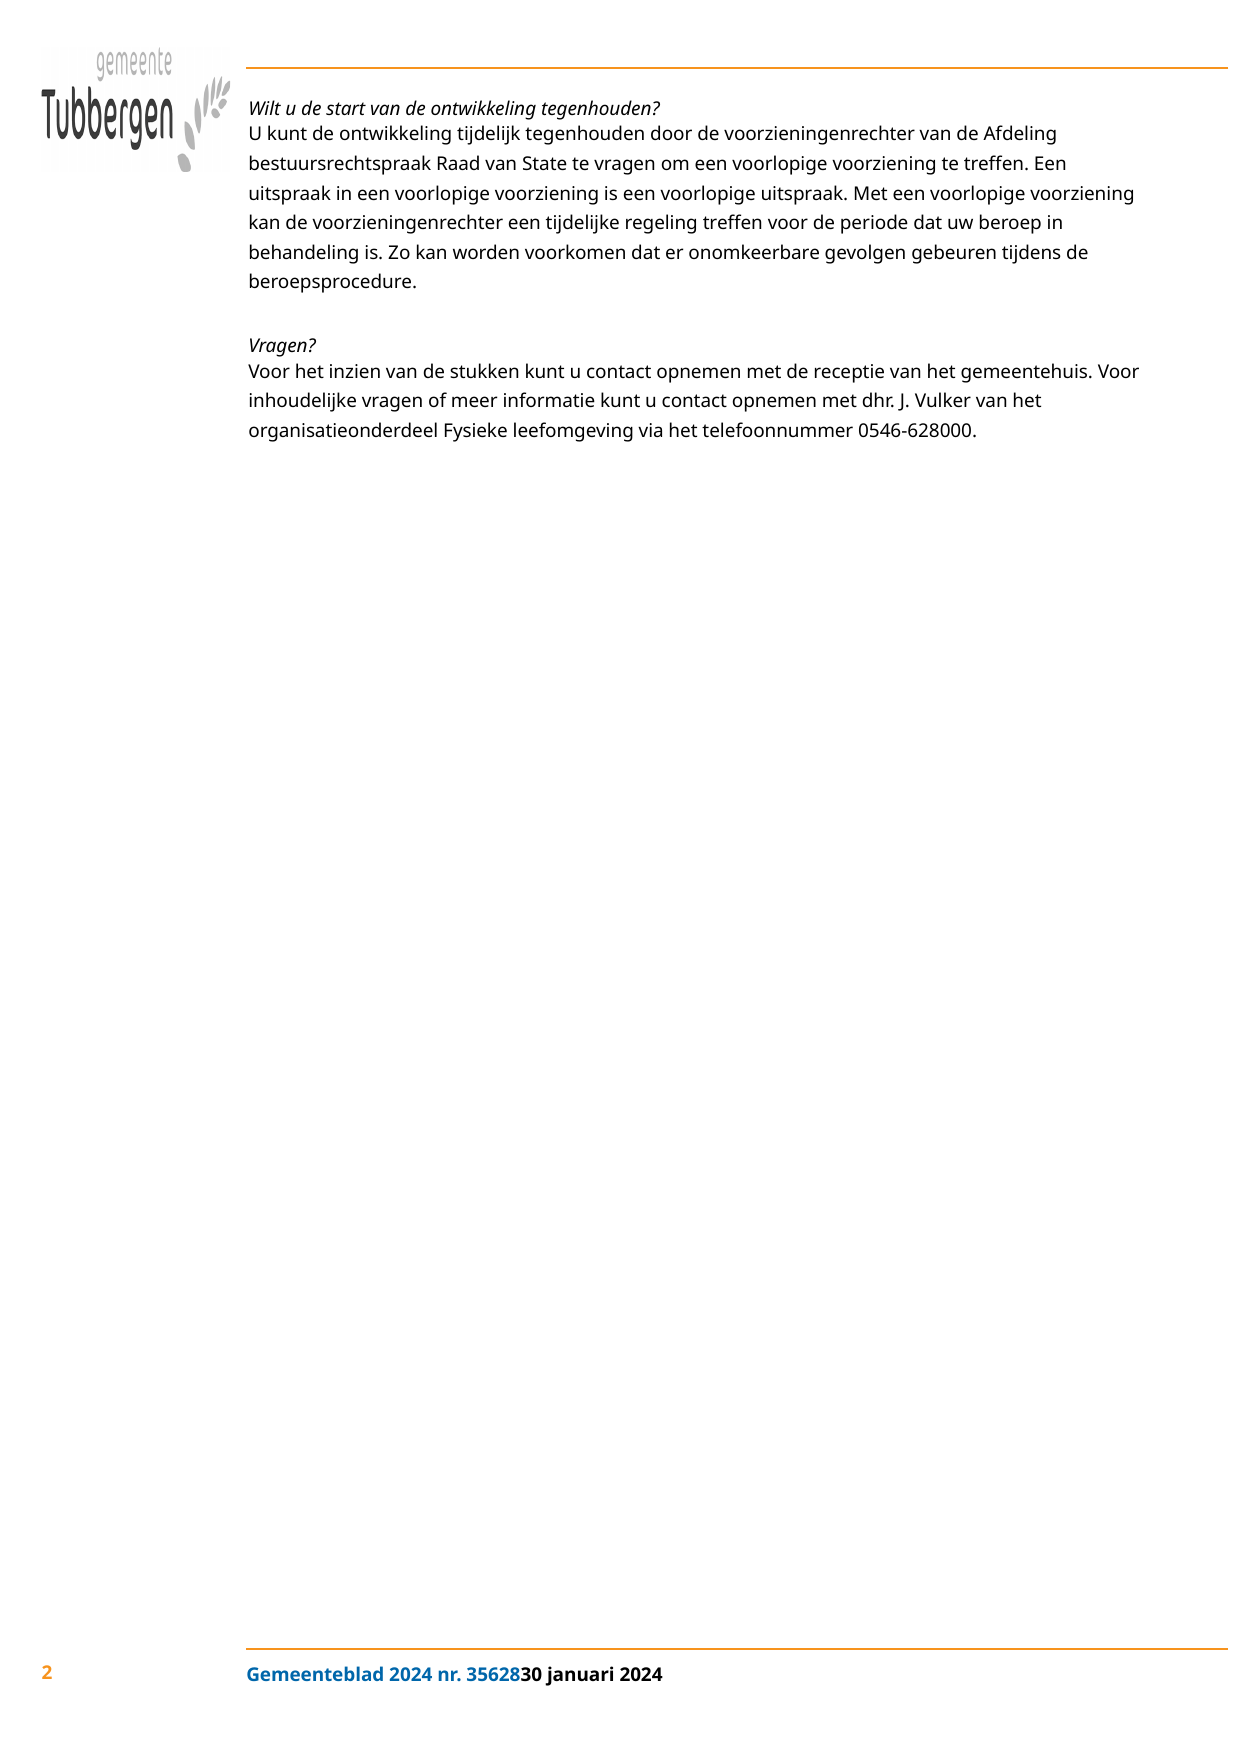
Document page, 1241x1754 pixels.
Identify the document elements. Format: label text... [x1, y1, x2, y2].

picture [41, 47, 231, 172]
text Vragen? [248, 332, 1152, 358]
text Voor het inzien van de stukken kunt u contact opnemen met de receptie van het gemeentehuis. Voor inhoudelijke vragen of meer informatie kunt u contact opnemen met dhr. J. Vulker van het organisatieonderdeel Fysieke leefomgeving via het telefoonnummer 0546-628000. [248, 358, 1152, 443]
text Wilt u de start van de ontwikkeling tegenhouden? [248, 95, 1152, 121]
text U kunt de ontwikkeling tijdelijk tegenhouden door de voorzieningenrechter van de Afdeling bestuursrechtspraak Raad van State te vragen om een voorlopige voorziening te treffen. Een uitspraak in een voorlopige voorziening is een voorlopige uitspraak. Met een voorlopige voorziening kan de voorzieningenrechter een tijdelijke regeling treffen voor de periode dat uw beroep in behandeling is. Zo kan worden voorkomen dat er onomkeerbare gevolgen gebeuren tijdens de beroepsprocedure. [248, 121, 1152, 294]
